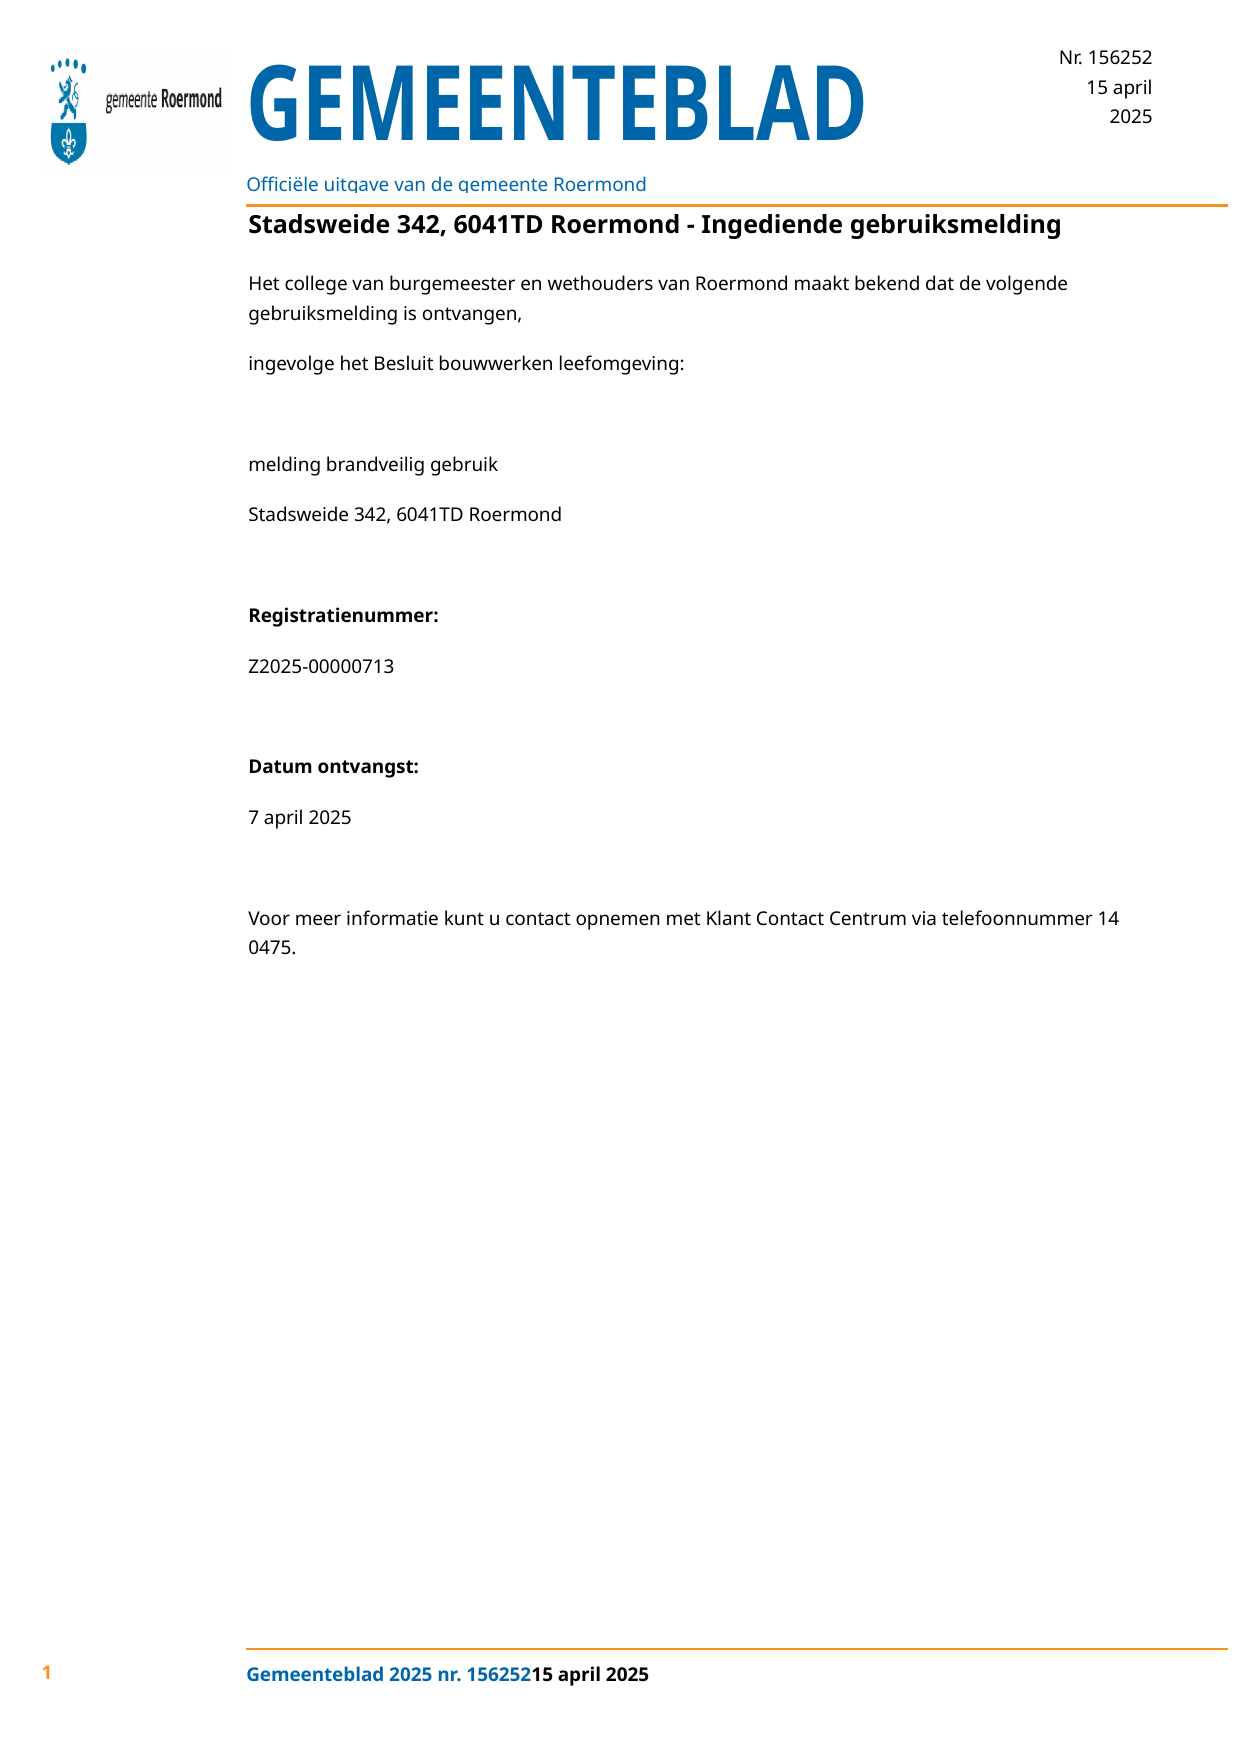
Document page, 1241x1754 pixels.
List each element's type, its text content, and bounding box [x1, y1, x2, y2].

text Voor meer informatie kunt u contact opnemen met Klant Contact Centrum via telefoonnummer 14 0475. [248, 905, 1152, 960]
text Stadsweide 342, 6041TD Roermond [248, 502, 1152, 527]
text Datum ontvangst: [248, 754, 1152, 779]
text melding brandveilig gebruik [248, 451, 1152, 477]
text Het college van burgemeester en wethouders van Roermond maakt bekend dat de volgende gebruiksmelding is ontvangen, [248, 270, 1152, 326]
text 7 april 2025 [248, 804, 1152, 830]
picture [41, 47, 231, 172]
text Z2025-00000713 [248, 653, 1152, 678]
text ingevolge het Besluit bouwwerken leefomgeving: [248, 350, 1152, 376]
text Stadsweide 342, 6041TD Roermond - Ingediende gebruiksmelding [248, 207, 1152, 241]
text Registratienummer: [248, 602, 1152, 628]
